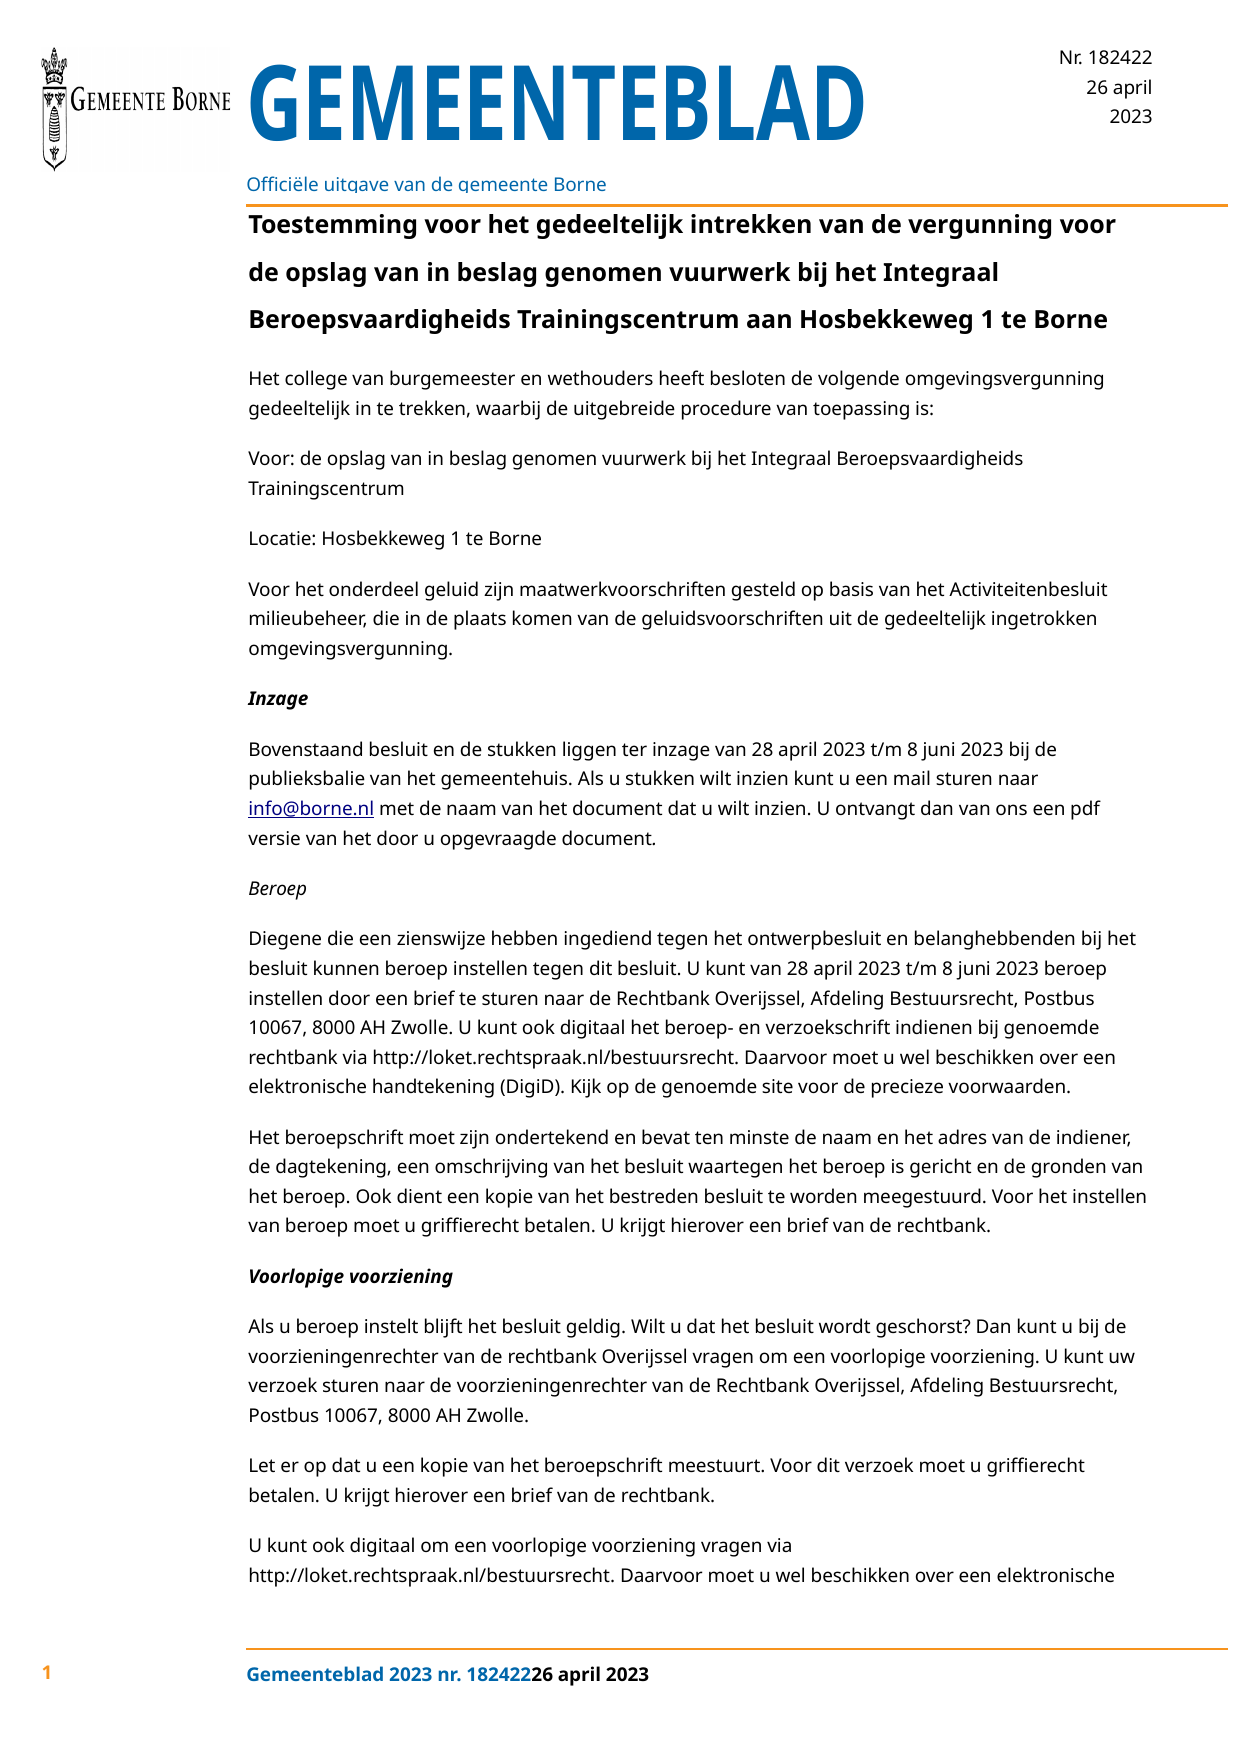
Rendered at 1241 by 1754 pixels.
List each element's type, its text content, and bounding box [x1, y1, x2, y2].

text Beroep [248, 875, 1152, 901]
text Voorlopige voorziening [248, 1263, 1152, 1289]
text Het college van burgemeester en wethouders heeft besloten de volgende omgevingsvergunning gedeeltelijk in te trekken, waarbij de uitgebreide procedure van toepassing is: [248, 366, 1152, 421]
text U kunt ook digitaal om een voorlopige voorziening vragen via http://loket.rechtspraak.nl/bestuursrecht. Daarvoor moet u wel beschikken over een elektronische [248, 1533, 1152, 1588]
text Voor het onderdeel geluid zijn maatwerkvoorschriften gesteld op basis van het Activiteitenbesluit milieubeheer, die in de plaats komen van de geluidsvoorschriften uit de gedeeltelijk ingetrokken omgevingsvergunning. [248, 576, 1152, 661]
text Diegene die een zienswijze hebben ingediend tegen het ontwerpbesluit en belanghebbenden bij het besluit kunnen beroep instellen tegen dit besluit. U kunt van 28 april 2023 t/m 8 juni 2023 beroep instellen door een brief te sturen naar de Rechtbank Overijssel, Afdeling Bestuursrecht, Postbus 10067, 8000 AH Zwolle. U kunt ook digitaal het beroep- en verzoekschrift indienen bij genoemde rechtbank via http://loket.rechtspraak.nl/bestuursrecht. Daarvoor moet u wel beschikken over een elektronische handtekening (DigiD). Kijk op de genoemde site voor de precieze voorwaarden. [248, 926, 1152, 1099]
text Bovenstaand besluit en de stukken liggen ter inzage van 28 april 2023 t/m 8 juni 2023 bij de publieksbalie van het gemeentehuis. Als u stukken wilt inzien kunt u een mail sturen naar info@borne.nl met de naam van het document dat u wilt inzien. U ontvangt dan van ons een pdf versie van het door u opgevraagde document. [248, 736, 1152, 850]
picture [41, 47, 231, 172]
text Het beroepschrift moet zijn ondertekend en bevat ten minste de naam en het adres van de indiener, de dagtekening, een omschrijving van het besluit waartegen het beroep is gericht en de gronden van het beroep. Ook dient een kopie van het bestreden besluit te worden meegestuurd. Voor het instellen van beroep moet u griffierecht betalen. U krijgt hierover een brief van de rechtbank. [248, 1124, 1152, 1238]
text Als u beroep instelt blijft het besluit geldig. Wilt u dat het besluit wordt geschorst? Dan kunt u bij de voorzieningenrechter van de rechtbank Overijssel vragen om een voorlopige voorziening. U kunt uw verzoek sturen naar de voorzieningenrechter van de Rechtbank Overijssel, Afdeling Bestuursrecht, Postbus 10067, 8000 AH Zwolle. [248, 1313, 1152, 1428]
text Let er op dat u een kopie van het beroepschrift meestuurt. Voor dit verzoek moet u griffierecht betalen. U krijgt hierover een brief van de rechtbank. [248, 1453, 1152, 1508]
text Toestemming voor het gedeeltelijk intrekken van de vergunning voor de opslag van in beslag genomen vuurwerk bij het Integraal Beroepsvaardigheids Trainingscentrum aan Hosbekkeweg 1 te Borne [248, 207, 1152, 336]
text Voor: de opslag van in beslag genomen vuurwerk bij het Integraal Beroepsvaardigheids Trainingscentrum [248, 446, 1152, 501]
text Inzage [248, 686, 1152, 711]
text Locatie: Hosbekkeweg 1 te Borne [248, 526, 1152, 551]
